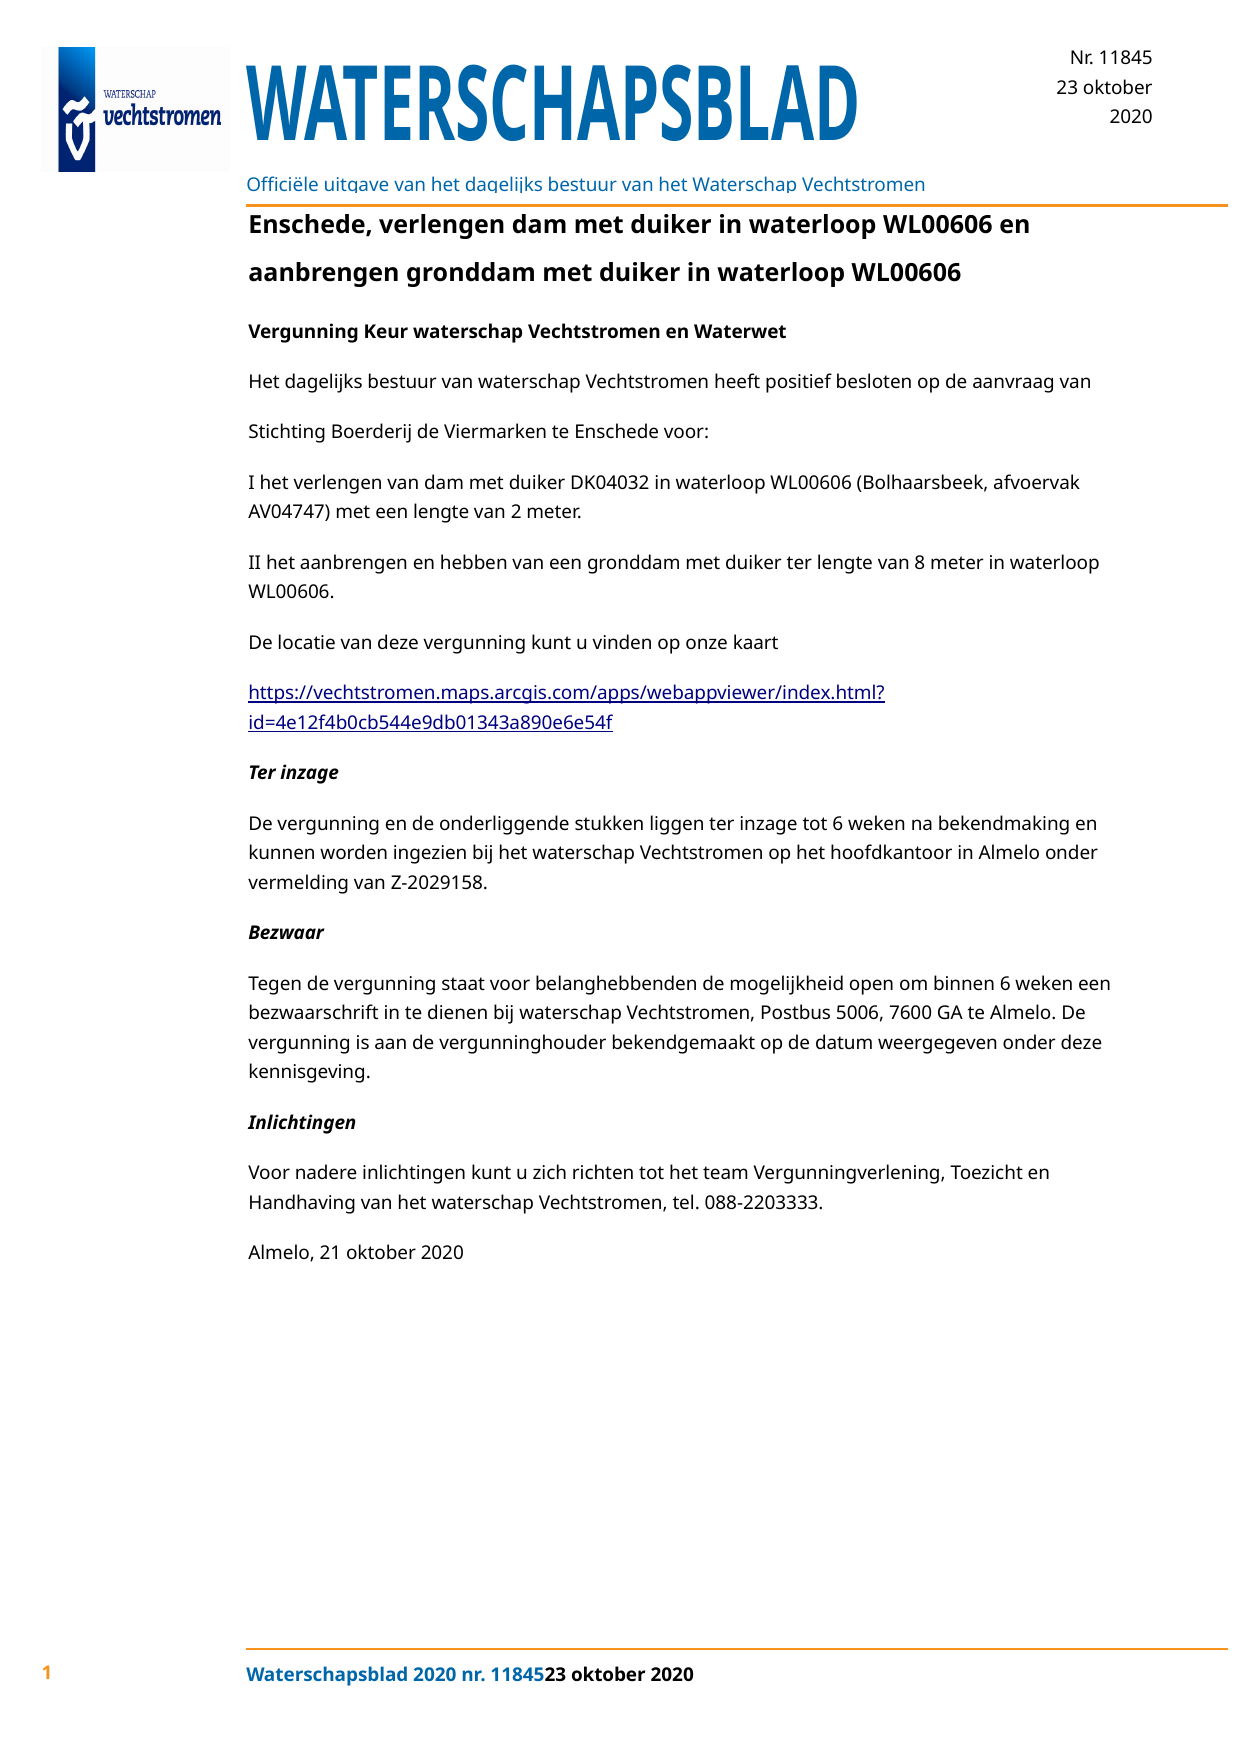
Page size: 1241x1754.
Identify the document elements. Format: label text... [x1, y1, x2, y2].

text II het aanbrengen en hebben van een gronddam met duiker ter lengte van 8 meter in waterloop WL00606. [248, 549, 1152, 604]
text I het verlengen van dam met duiker DK04032 in waterloop WL00606 (Bolhaarsbeek, afvoervak AV04747) met een lengte van 2 meter. [248, 469, 1152, 524]
text Almelo, 21 oktober 2020 [248, 1239, 1152, 1265]
text Het dagelijks bestuur van waterschap Vechtstromen heeft positief besloten op de aanvraag van [248, 368, 1152, 394]
text Ter inzage [248, 759, 1152, 785]
text Enschede, verlengen dam met duiker in waterloop WL00606 en aanbrengen gronddam met duiker in waterloop WL00606 [248, 207, 1152, 288]
text Tegen de vergunning staat voor belanghebbenden de mogelijkheid open om binnen 6 weken een bezwaarschrift in te dienen bij waterschap Vechtstromen, Postbus 5006, 7600 GA te Almelo. De vergunning is aan de vergunninghouder bekendgemaakt op de datum weergegeven onder deze kennisgeving. [248, 970, 1152, 1084]
text De vergunning en de onderliggende stukken liggen ter inzage tot 6 weken na bekendmaking en kunnen worden ingezien bij het waterschap Vechtstromen op het hoofdkantoor in Almelo onder vermelding van Z-2029158. [248, 810, 1152, 895]
text Stichting Boerderij de Viermarken te Enschede voor: [248, 419, 1152, 444]
text Bezwaar [248, 919, 1152, 945]
text Vergunning Keur waterschap Vechtstromen en Waterwet [248, 318, 1152, 344]
picture [41, 47, 231, 172]
text Inlichtingen [248, 1109, 1152, 1135]
text https://vechtstromen.maps.arcgis.com/apps/webappviewer/index.html?id=4e12f4b0cb544e9db01343a890e6e54f [248, 679, 1152, 735]
text De locatie van deze vergunning kunt u vinden op onze kaart [248, 629, 1152, 655]
text Voor nadere inlichtingen kunt u zich richten tot het team Vergunningverlening, Toezicht en Handhaving van het waterschap Vechtstromen, tel. 088-2203333. [248, 1159, 1152, 1215]
